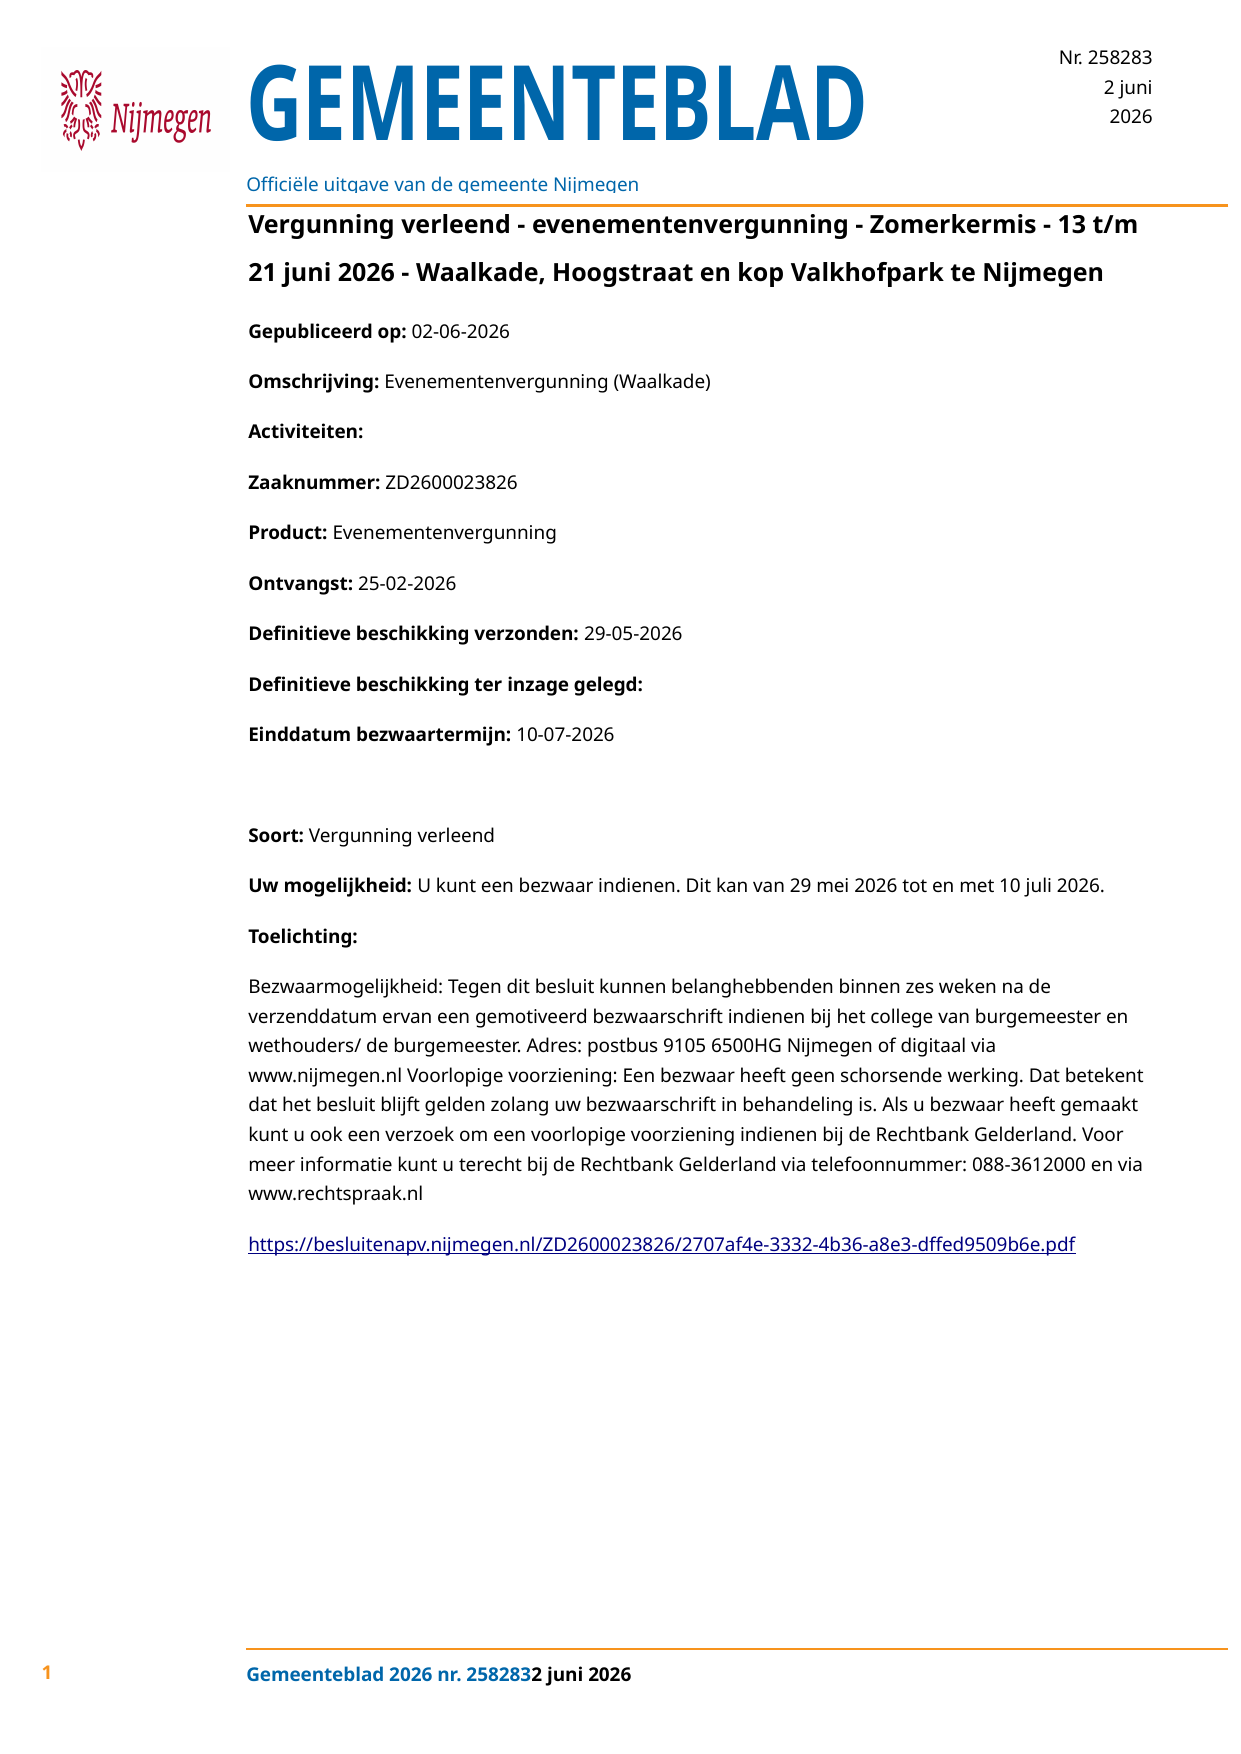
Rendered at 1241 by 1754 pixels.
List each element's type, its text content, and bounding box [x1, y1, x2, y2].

text Ontvangst: 25-02-2026 [248, 570, 1152, 596]
text Omschrijving: Evenementenvergunning (Waalkade) [248, 368, 1152, 394]
text Soort: Vergunning verleend [248, 822, 1152, 848]
text Uw mogelijkheid: U kunt een bezwaar indienen. Dit kan van 29 mei 2026 tot en met 10 juli 2026. [248, 872, 1152, 898]
text Zaaknummer: ZD2600023826 [248, 469, 1152, 495]
text Product: Evenementenvergunning [248, 519, 1152, 545]
text Gepubliceerd op: 02-06-2026 [248, 318, 1152, 344]
text Toelichting: [248, 923, 1152, 949]
text Definitieve beschikking ter inzage gelegd: [248, 671, 1152, 697]
text Definitieve beschikking verzonden: 29-05-2026 [248, 620, 1152, 646]
text Einddatum bezwaartermijn: 10-07-2026 [248, 721, 1152, 747]
text https://besluitenapv.nijmegen.nl/ZD2600023826/2707af4e-3332-4b36-a8e3-dffed9509b6e.pdf [248, 1231, 1152, 1257]
text Bezwaarmogelijkheid: Tegen dit besluit kunnen belanghebbenden binnen zes weken na de verzenddatum ervan een gemotiveerd bezwaarschrift indienen bij het college van burgemeester en wethouders/ de burgemeester. Adres: postbus 9105 6500HG Nijmegen of digitaal via www.nijmegen.nl Voorlopige voorziening: Een bezwaar heeft geen schorsende werking. Dat betekent dat het besluit blijft gelden zolang uw bezwaarschrift in behandeling is. Als u bezwaar heeft gemaakt kunt u ook een verzoek om een voorlopige voorziening indienen bij de Rechtbank Gelderland. Voor meer informatie kunt u terecht bij de Rechtbank Gelderland via telefoonnummer: 088-3612000 en via www.rechtspraak.nl [248, 973, 1152, 1206]
picture [41, 47, 231, 172]
text Vergunning verleend - evenementenvergunning - Zomerkermis - 13 t/m 21 juni 2026 - Waalkade, Hoogstraat en kop Valkhofpark te Nijmegen [248, 207, 1152, 288]
text Activiteiten: [248, 419, 1152, 444]
